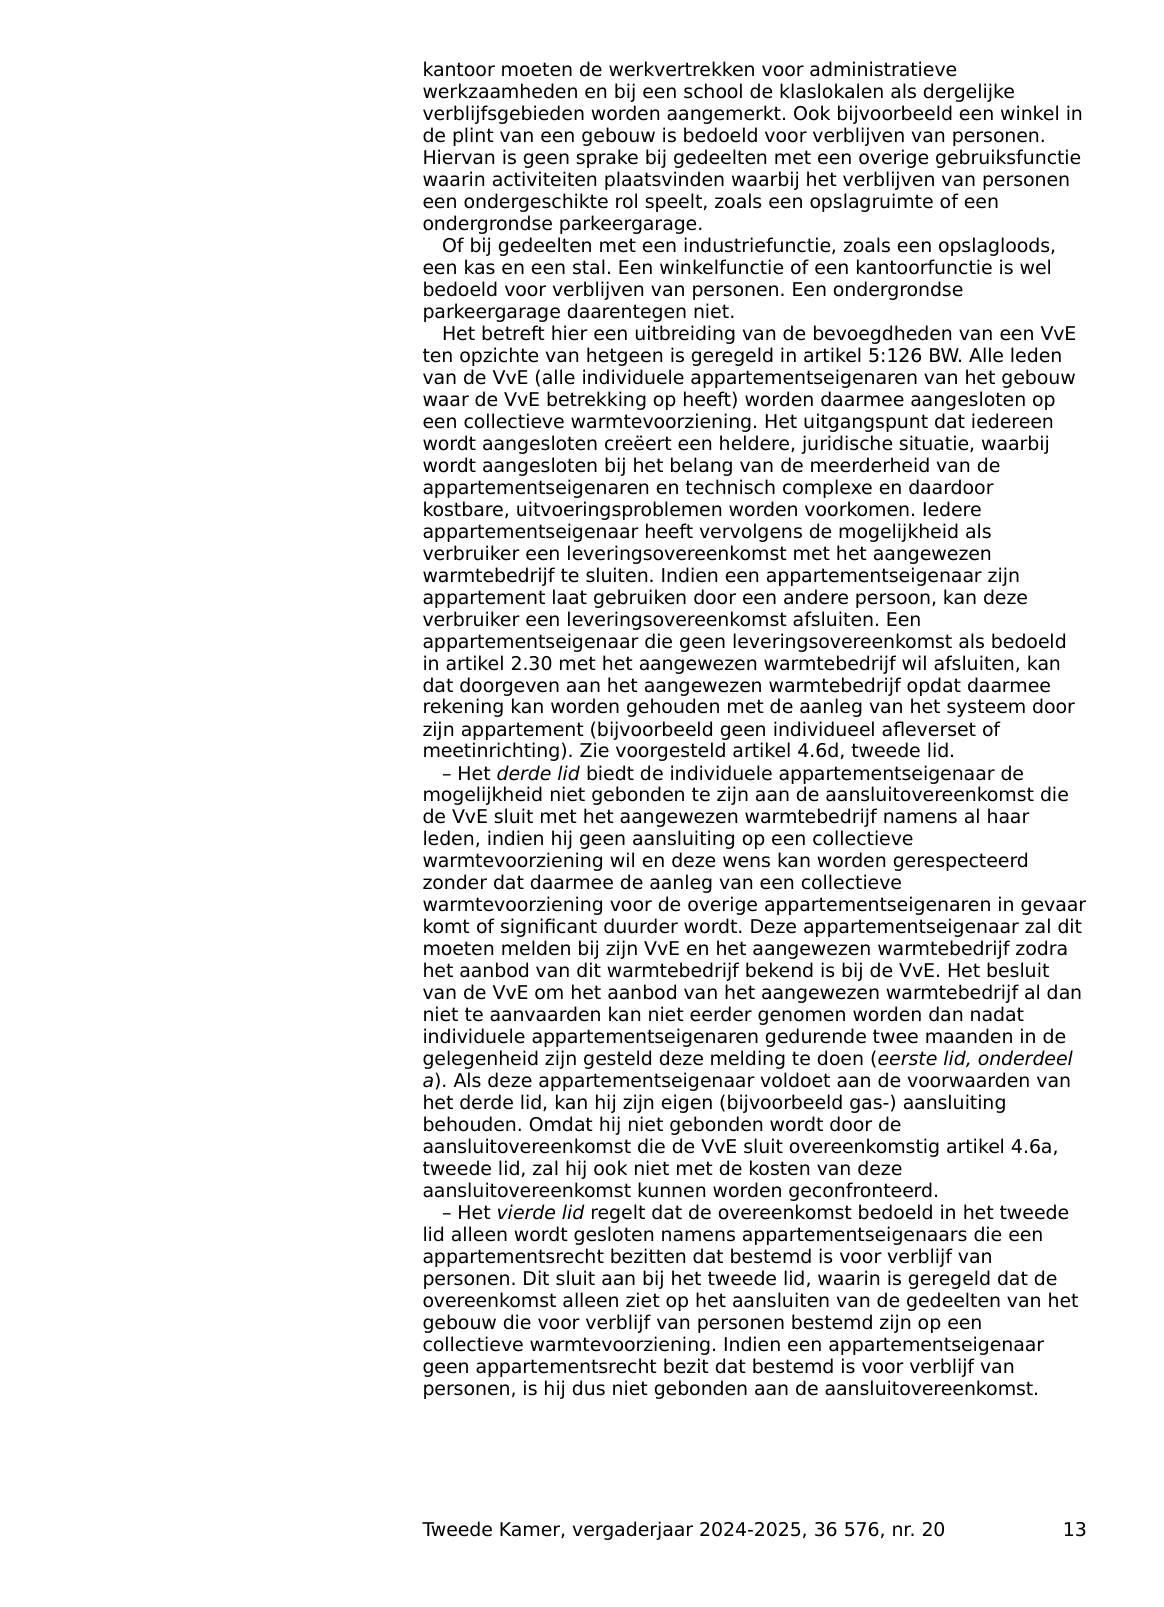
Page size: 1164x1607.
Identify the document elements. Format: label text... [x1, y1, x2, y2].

text kantoor moeten de werkvertrekken voor administratieve werkzaamheden en bij een school de klaslokalen als dergelijke verblijfsgebieden worden aangemerkt. Ook bijvoorbeeld een winkel in de plint van een gebouw is bedoeld voor verblijven van personen. Hiervan is geen sprake bij gedeelten met een overige gebruiksfunctie waarin activiteiten plaatsvinden waarbij het verblijven van personen een ondergeschikte rol speelt, zoals een opslagruimte of een ondergrondse parkeergarage. [422, 59, 1087, 235]
text Het betreft hier een uitbreiding van de bevoegdheden van een VvE ten opzichte van hetgeen is geregeld in artikel 5:126 BW. Alle leden van de VvE (alle individuele appartementseigenaren van het gebouw waar de VvE betrekking op heeft) worden daarmee aangesloten op een collectieve warmtevoorziening. Het uitgangspunt dat iedereen wordt aangesloten creëert een heldere, juridische situatie, waarbij wordt aangesloten bij het belang van de meerderheid van de appartementseigenaren en technisch complexe en daardoor kostbare, uitvoeringsproblemen worden voorkomen. Iedere appartementseigenaar heeft vervolgens de mogelijkheid als verbruiker een leveringsovereenkomst met het aangewezen warmtebedrijf te sluiten. Indien een appartementseigenaar zijn appartement laat gebruiken door een andere persoon, kan deze verbruiker een leveringsovereenkomst afsluiten. Een appartementseigenaar die geen leveringsovereenkomst als bedoeld in artikel 2.30 met het aangewezen warmtebedrijf wil afsluiten, kan dat doorgeven aan het aangewezen warmtebedrijf opdat daarmee rekening kan worden gehouden met de aanleg van het systeem door zijn appartement (bijvoorbeeld geen individueel afleverset of meetinrichting). Zie voorgesteld artikel 4.6d, tweede lid. [422, 323, 1087, 762]
text – Het vierde lid regelt dat de overeenkomst bedoeld in het tweede lid alleen wordt gesloten namens appartementseigenaars die een appartementsrecht bezitten dat bestemd is voor verblijf van personen. Dit sluit aan bij het tweede lid, waarin is geregeld dat de overeenkomst alleen ziet op het aansluiten van de gedeelten van het gebouw die voor verblijf van personen bestemd zijn op een collectieve warmtevoorziening. Indien een appartementseigenaar geen appartementsrecht bezit dat bestemd is voor verblijf van personen, is hij dus niet gebonden aan de aansluitovereenkomst. [422, 1202, 1087, 1400]
text Of bij gedeelten met een industriefunctie, zoals een opslagloods, een kas en een stal. Een winkelfunctie of een kantoorfunctie is wel bedoeld voor verblijven van personen. Een ondergrondse parkeergarage daarentegen niet. [422, 235, 1087, 323]
text – Het derde lid biedt de individuele appartementseigenaar de mogelijkheid niet gebonden te zijn aan de aansluitovereenkomst die de VvE sluit met het aangewezen warmtebedrijf namens al haar leden, indien hij geen aansluiting op een collectieve warmtevoorziening wil en deze wens kan worden gerespecteerd zonder dat daarmee de aanleg van een collectieve warmtevoorziening voor de overige appartementseigenaren in gevaar komt of significant duurder wordt. Deze appartementseigenaar zal dit moeten melden bij zijn VvE en het aangewezen warmtebedrijf zodra het aanbod van dit warmtebedrijf bekend is bij de VvE. Het besluit van de VvE om het aanbod van het aangewezen warmtebedrijf al dan niet te aanvaarden kan niet eerder genomen worden dan nadat individuele appartementseigenaren gedurende twee maanden in de gelegenheid zijn gesteld deze melding te doen (eerste lid, onderdeel a). Als deze appartementseigenaar voldoet aan de voorwaarden van het derde lid, kan hij zijn eigen (bijvoorbeeld gas-) aansluiting behouden. Omdat hij niet gebonden wordt door de aansluitovereenkomst die de VvE sluit overeenkomstig artikel 4.6a, tweede lid, zal hij ook niet met de kosten van deze aansluitovereenkomst kunnen worden geconfronteerd. [422, 762, 1087, 1202]
